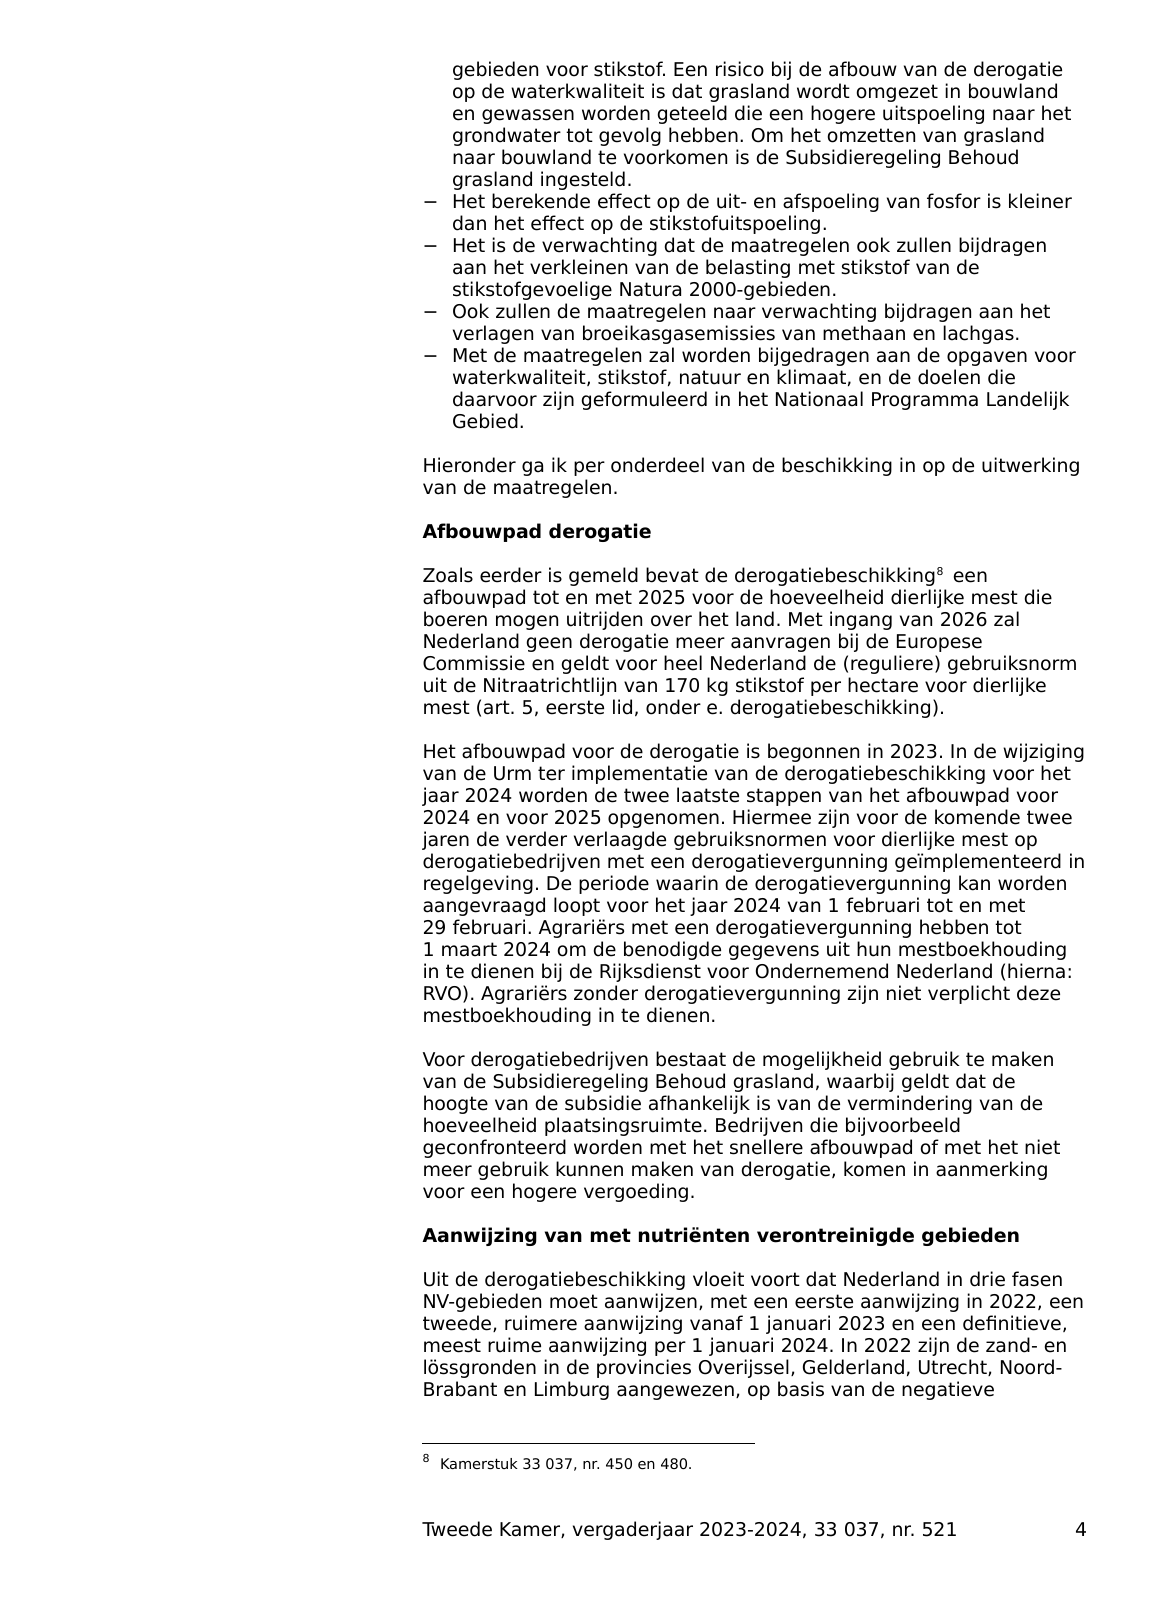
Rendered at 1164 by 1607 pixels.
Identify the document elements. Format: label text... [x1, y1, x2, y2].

subtitle Aanwijzing van met nutriënten verontreinigde gebieden [422, 1225, 1087, 1247]
text − Ook zullen de maatregelen naar verwachting bijdragen aan het verlagen van broeikasgasemissies van methaan en lachgas. [422, 301, 1087, 345]
text − Het is de verwachting dat de maatregelen ook zullen bijdragen aan het verkleinen van de belasting met stikstof van de stikstofgevoelige Natura 2000-gebieden. [422, 235, 1087, 301]
text − Het berekende effect op de uit- en afspoeling van fosfor is kleiner dan het effect op de stikstofuitspoeling. [422, 191, 1087, 235]
text Voor derogatiebedrijven bestaat de mogelijkheid gebruik te maken van de Subsidieregeling Behoud grasland, waarbij geldt dat de hoogte van de subsidie afhankelijk is van de vermindering van de hoeveelheid plaatsingsruimte. Bedrijven die bijvoorbeeld geconfronteerd worden met het snellere afbouwpad of met het niet meer gebruik kunnen maken van derogatie, komen in aanmerking voor een hogere vergoeding. [422, 1049, 1087, 1203]
text gebieden voor stikstof. Een risico bij de afbouw van de derogatie op de waterkwaliteit is dat grasland wordt omgezet in bouwland en gewassen worden geteeld die een hogere uitspoeling naar het grondwater tot gevolg hebben. Om het omzetten van grasland naar bouwland te voorkomen is de Subsidieregeling Behoud grasland ingesteld. [422, 59, 1087, 191]
subtitle Afbouwpad derogatie [422, 521, 1087, 543]
text Kamerstuk 33 037, nr. 450 en 480. [422, 1452, 1087, 1474]
text − Met de maatregelen zal worden bijgedragen aan de opgaven voor waterkwaliteit, stikstof, natuur en klimaat, en de doelen die daarvoor zijn geformuleerd in het Nationaal Programma Landelijk Gebied. [422, 345, 1087, 433]
text Het afbouwpad voor de derogatie is begonnen in 2023. In de wijziging van de Urm ter implementatie van de derogatiebeschikking voor het jaar 2024 worden de twee laatste stappen van het afbouwpad voor 2024 en voor 2025 opgenomen. Hiermee zijn voor de komende twee jaren de verder verlaagde gebruiksnormen voor dierlijke mest op derogatiebedrijven met een derogatievergunning geïmplementeerd in regelgeving. De periode waarin de derogatievergunning kan worden aangevraagd loopt voor het jaar 2024 van 1 februari tot en met 29 februari. Agrariërs met een derogatievergunning hebben tot 1 maart 2024 om de benodigde gegevens uit hun mestboekhouding in te dienen bij de Rijksdienst voor Ondernemend Nederland (hierna: RVO). Agrariërs zonder derogatievergunning zijn niet verplicht deze mestboekhouding in te dienen. [422, 741, 1087, 1027]
text Zoals eerder is gemeld bevat de derogatiebeschikking een afbouwpad tot en met 2025 voor de hoeveelheid dierlijke mest die boeren mogen uitrijden over het land. Met ingang van 2026 zal Nederland geen derogatie meer aanvragen bij de Europese Commissie en geldt voor heel Nederland de (reguliere) gebruiksnorm uit de Nitraatrichtlijn van 170 kg stikstof per hectare voor dierlijke mest (art. 5, eerste lid, onder e. derogatiebeschikking). [422, 565, 1087, 719]
text Hieronder ga ik per onderdeel van de beschikking in op de uitwerking van de maatregelen. [422, 455, 1087, 499]
text Uit de derogatiebeschikking vloeit voort dat Nederland in drie fasen NV-gebieden moet aanwijzen, met een eerste aanwijzing in 2022, een tweede, ruimere aanwijzing vanaf 1 januari 2023 en een definitieve, meest ruime aanwijzing per 1 januari 2024. In 2022 zijn de zand- en lössgronden in de provincies Overijssel, Gelderland, Utrecht, Noord-Brabant en Limburg aangewezen, op basis van de negatieve [422, 1269, 1087, 1401]
